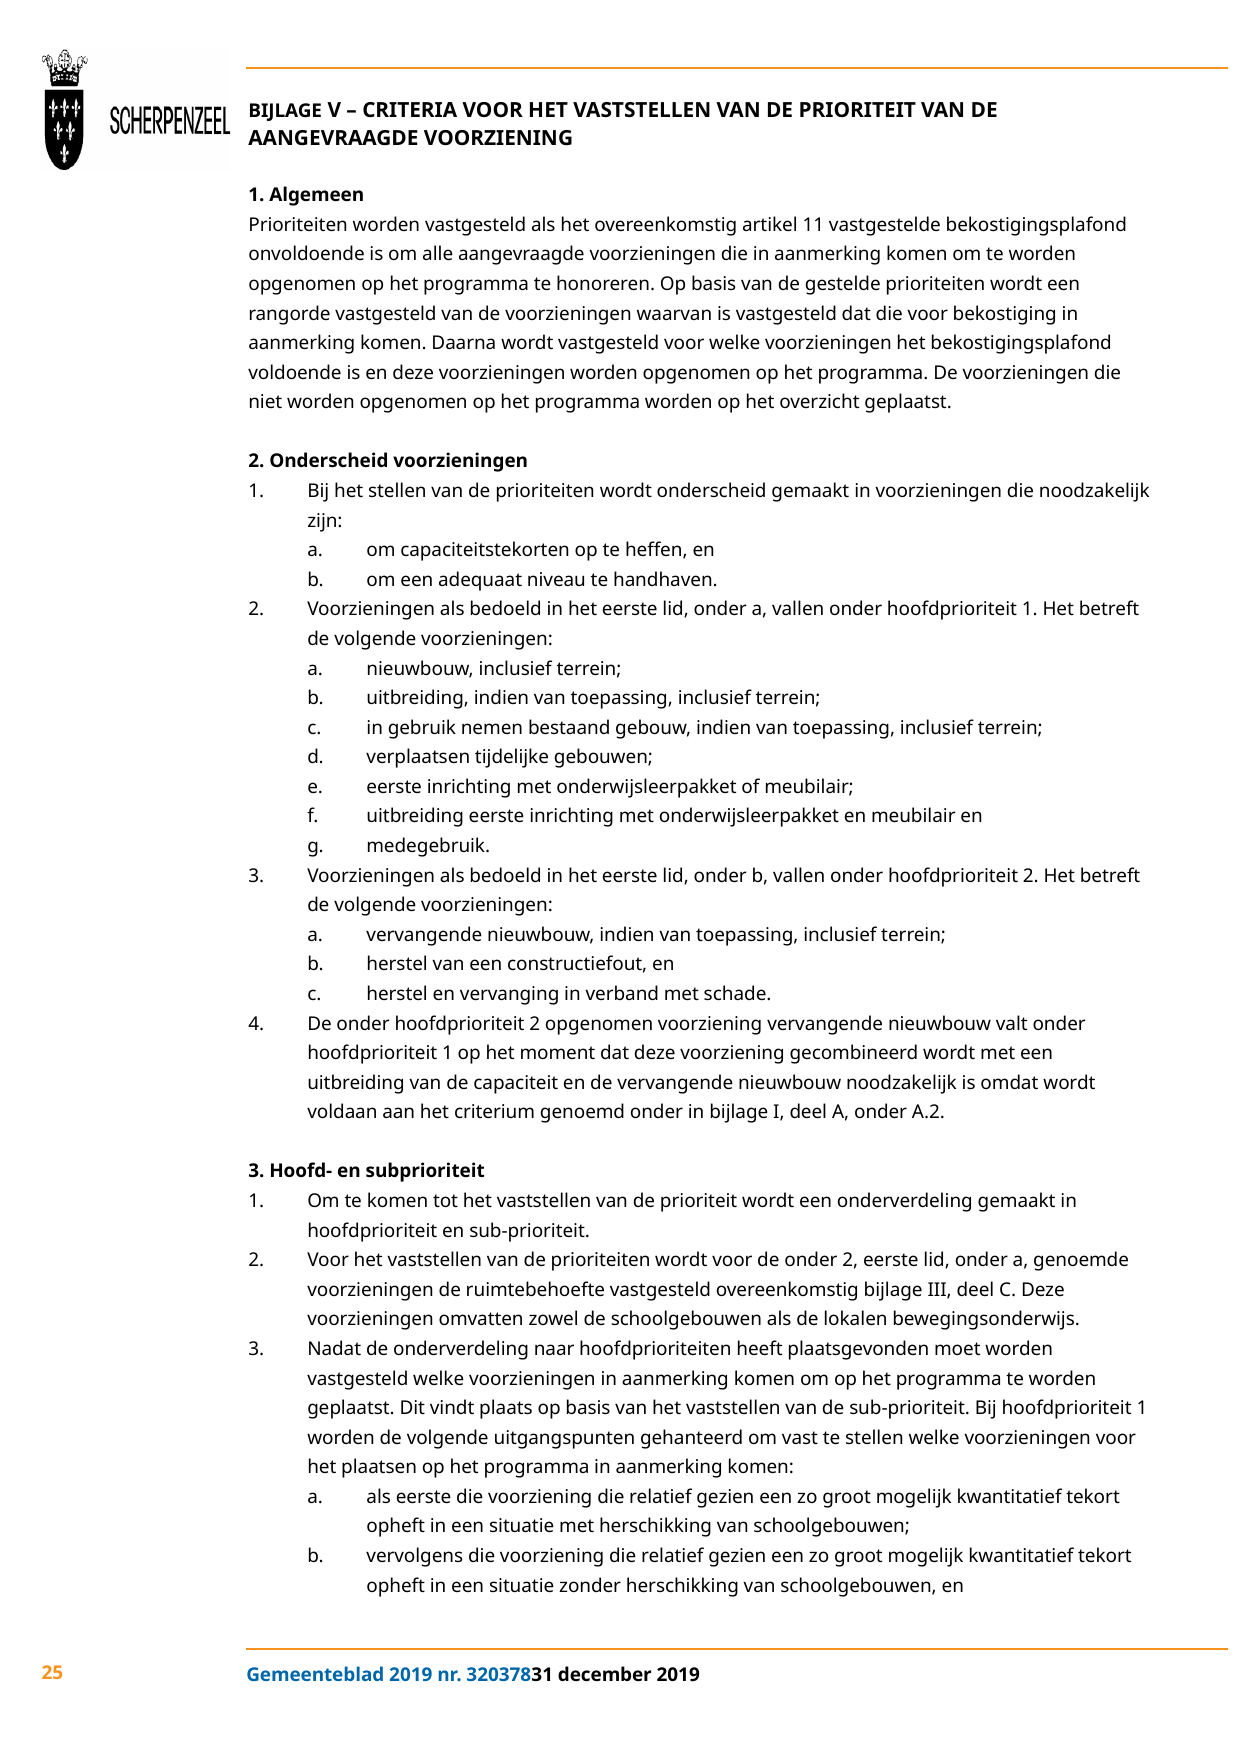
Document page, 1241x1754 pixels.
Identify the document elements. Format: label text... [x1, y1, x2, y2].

list Om te komen tot het vaststellen van de prioriteit wordt een onderverdeling gemaakt in hoofdprioriteit en sub-prioriteit. [248, 1187, 1152, 1242]
picture [41, 47, 231, 172]
list om capaciteitstekorten op te heffen, en [307, 536, 1152, 562]
list Voor het vaststellen van de prioriteiten wordt voor de onder 2, eerste lid, onder a, genoemde voorzieningen de ruimtebehoefte vastgesteld overeenkomstig bijlage III, deel C. Deze voorzieningen omvatten zowel de schoolgebouwen als de lokalen bewegingsonderwijs. [248, 1246, 1152, 1331]
list De onder hoofdprioriteit 2 opgenomen voorziening vervangende nieuwbouw valt onder hoofdprioriteit 1 op het moment dat deze voorziening gecombineerd wordt met een uitbreiding van de capaciteit en de vervangende nieuwbouw noodzakelijk is omdat wordt voldaan aan het criterium genoemd onder in bijlage I, deel A, onder A.2. [248, 1010, 1152, 1124]
list vervangende nieuwbouw, indien van toepassing, inclusief terrein; [307, 921, 1152, 947]
list nieuwbouw, inclusief terrein; [307, 655, 1152, 680]
list medegebruik. [307, 832, 1152, 858]
list verplaatsen tijdelijke gebouwen; [307, 743, 1152, 769]
list in gebruik nemen bestaand gebouw, indien van toepassing, inclusief terrein; [307, 714, 1152, 739]
text BIJLAGE V – CRITERIA VOOR HET VASTSTELLEN VAN DE PRIORITEIT VAN DE AANGEVRAAGDE VOORZIENING [248, 95, 1152, 152]
list herstel en vervanging in verband met schade. [307, 980, 1152, 1006]
list Nadat de onderverdeling naar hoofdprioriteiten heeft plaatsgevonden moet worden vastgesteld welke voorzieningen in aanmerking komen om op het programma te worden geplaatst. Dit vindt plaats op basis van het vaststellen van de sub-prioriteit. Bij hoofdprioriteit 1 worden de volgende uitgangspunten gehanteerd om vast te stellen welke voorzieningen voor het plaatsen op het programma in aanmerking komen: [248, 1335, 1152, 1479]
list Bij het stellen van de prioriteiten wordt onderscheid gemaakt in voorzieningen die noodzakelijk zijn: [248, 477, 1152, 532]
text 3. Hoofd- en subprioriteit [248, 1158, 1152, 1183]
list uitbreiding, indien van toepassing, inclusief terrein; [307, 684, 1152, 710]
list Voorzieningen als bedoeld in het eerste lid, onder b, vallen onder hoofdprioriteit 2. Het betreft de volgende voorzieningen: [248, 862, 1152, 917]
list vervolgens die voorziening die relatief gezien een zo groot mogelijk kwantitatief tekort opheft in een situatie zonder herschikking van schoolgebouwen, en [307, 1542, 1152, 1597]
text Prioriteiten worden vastgesteld als het overeenkomstig artikel 11 vastgestelde bekostigingsplafond onvoldoende is om alle aangevraagde voorzieningen die in aanmerking komen om te worden opgenomen op het programma te honoreren. Op basis van de gestelde prioriteiten wordt een rangorde vastgesteld van de voorzieningen waarvan is vastgesteld dat die voor bekostiging in aanmerking komen. Daarna wordt vastgesteld voor welke voorzieningen het bekostigingsplafond voldoende is en deze voorzieningen worden opgenomen op het programma. De voorzieningen die niet worden opgenomen op het programma worden op het overzicht geplaatst. [248, 211, 1152, 414]
list Voorzieningen als bedoeld in het eerste lid, onder a, vallen onder hoofdprioriteit 1. Het betreft de volgende voorzieningen: [248, 596, 1152, 651]
list om een adequaat niveau te handhaven. [307, 566, 1152, 592]
list uitbreiding eerste inrichting met onderwijsleerpakket en meubilair en [307, 803, 1152, 828]
text 2. Onderscheid voorzieningen [248, 448, 1152, 473]
list eerste inrichting met onderwijsleerpakket of meubilair; [307, 773, 1152, 799]
text 1. Algemeen [248, 181, 1152, 207]
list als eerste die voorziening die relatief gezien een zo groot mogelijk kwantitatief tekort opheft in een situatie met herschikking van schoolgebouwen; [307, 1483, 1152, 1538]
list herstel van een constructiefout, en [307, 951, 1152, 976]
